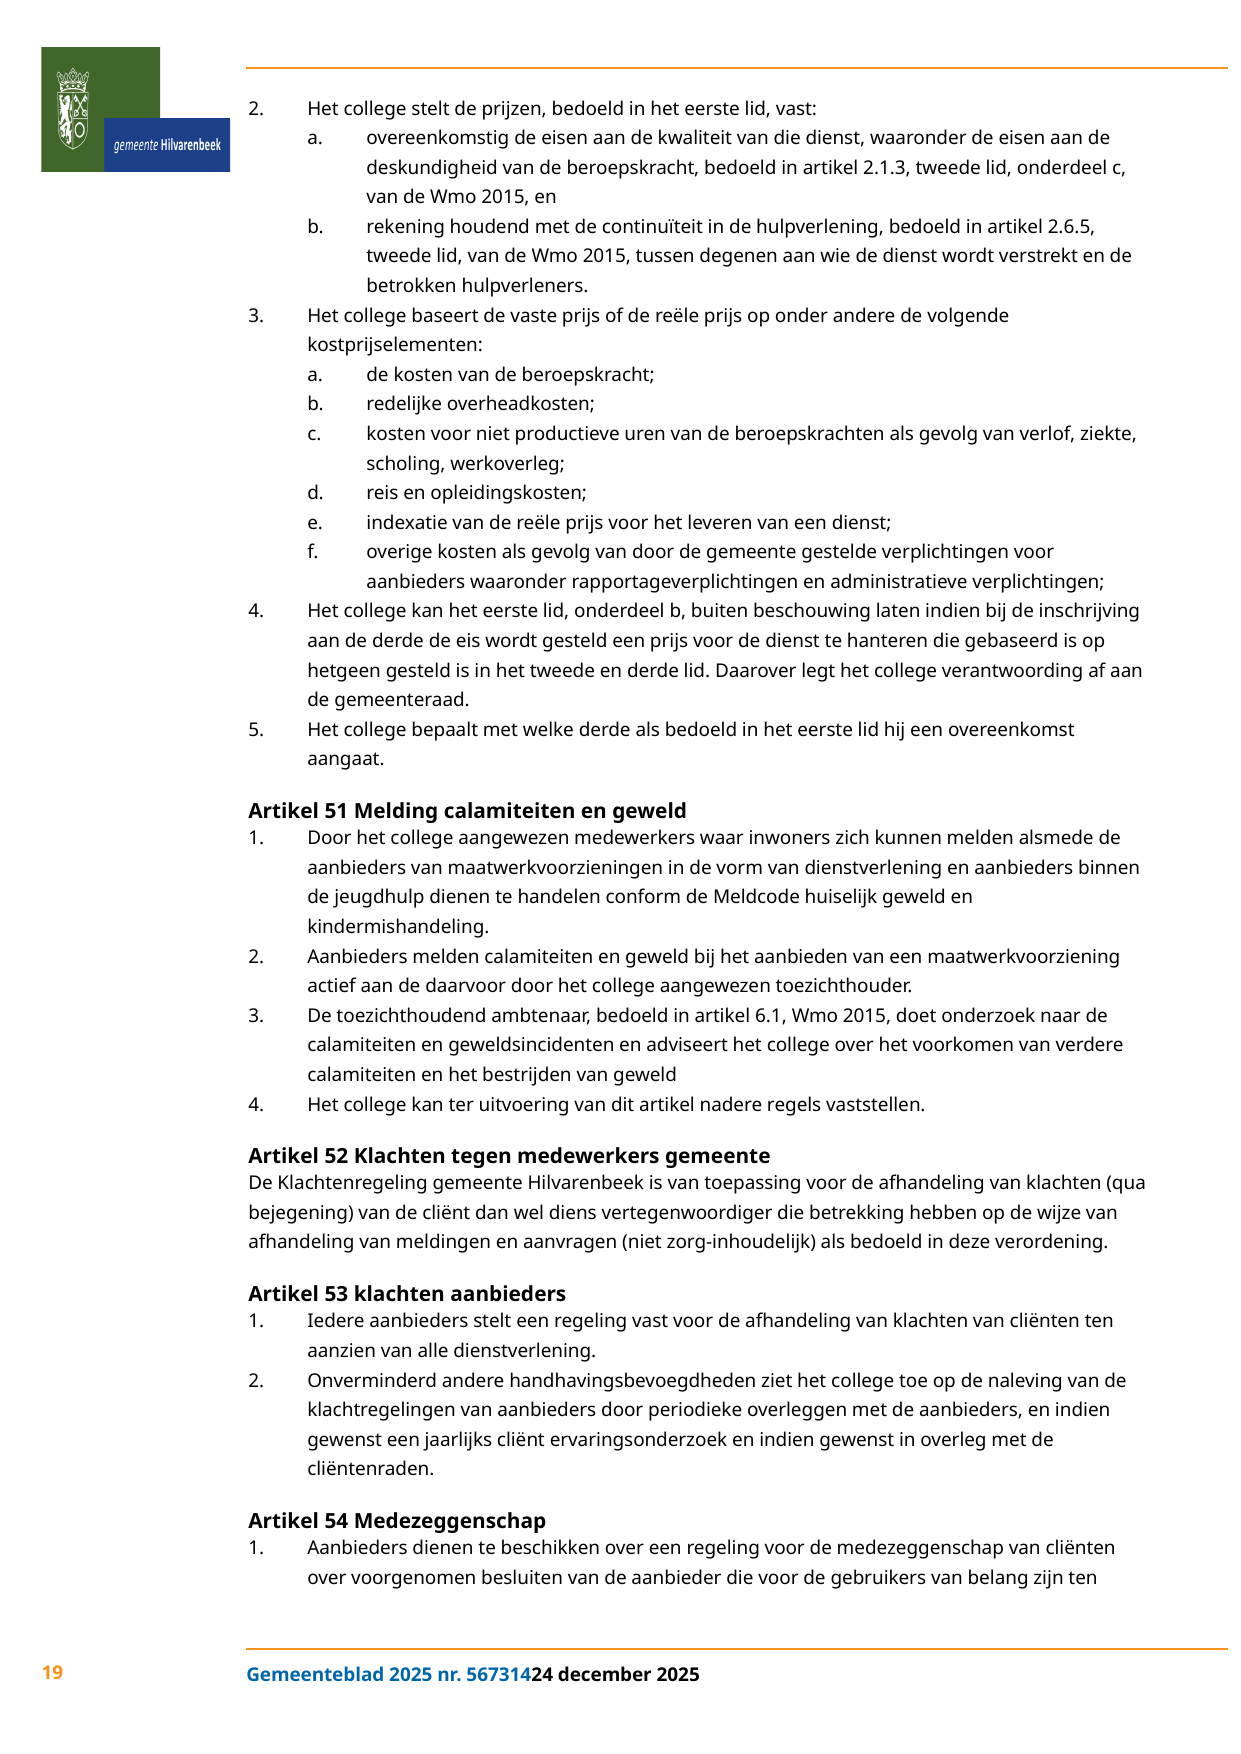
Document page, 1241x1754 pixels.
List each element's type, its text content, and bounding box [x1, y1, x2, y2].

text De Klachtenregeling gemeente Hilvarenbeek is van toepassing voor de afhandeling van klachten (qua bejegening) van de cliënt dan wel diens vertegenwoordiger die betrekking hebben op de wijze van afhandeling van meldingen en aanvragen (niet zorg-inhoudelijk) als bedoeld in deze verordening. [248, 1169, 1152, 1254]
list de kosten van de beroepskracht; [307, 361, 1152, 387]
list Onverminderd andere handhavingsbevoegdheden ziet het college toe op de naleving van de klachtregelingen van aanbieders door periodieke overleggen met de aanbieders, en indien gewenst een jaarlijks cliënt ervaringsonderzoek en indien gewenst in overleg met de cliëntenraden. [248, 1367, 1152, 1481]
text Artikel 53 klachten aanbieders [248, 1279, 1152, 1308]
text Artikel 52 Klachten tegen medewerkers gemeente [248, 1141, 1152, 1169]
text Artikel 51 Melding calamiteiten en geweld [248, 796, 1152, 824]
list reis en opleidingskosten; [307, 479, 1152, 505]
list Het college baseert de vaste prijs of de reële prijs op onder andere de volgende kostprijselementen: [248, 302, 1152, 357]
list kosten voor niet productieve uren van de beroepskrachten als gevolg van verlof, ziekte, scholing, werkoverleg; [307, 420, 1152, 476]
picture [41, 47, 231, 172]
list overige kosten als gevolg van door de gemeente gestelde verplichtingen voor aanbieders waaronder rapportageverplichtingen en administratieve verplichtingen; [307, 538, 1152, 594]
list Iedere aanbieders stelt een regeling vast voor de afhandeling van klachten van cliënten ten aanzien van alle dienstverlening. [248, 1308, 1152, 1363]
text Artikel 54 Medezeggenschap [248, 1506, 1152, 1534]
list Aanbieders melden calamiteiten en geweld bij het aanbieden van een maatwerkvoorziening actief aan de daarvoor door het college aangewezen toezichthouder. [248, 943, 1152, 998]
list rekening houdend met de continuïteit in de hulpverlening, bedoeld in artikel 2.6.5, tweede lid, van de Wmo 2015, tussen degenen aan wie de dienst wordt verstrekt en de betrokken hulpverleners. [307, 213, 1152, 298]
list indexatie van de reële prijs voor het leveren van een dienst; [307, 509, 1152, 535]
list Aanbieders dienen te beschikken over een regeling voor de medezeggenschap van cliënten over voorgenomen besluiten van de aanbieder die voor de gebruikers van belang zijn ten [248, 1534, 1152, 1590]
list Het college bepaalt met welke derde als bedoeld in het eerste lid hij een overeenkomst aangaat. [248, 716, 1152, 771]
list De toezichthoudend ambtenaar, bedoeld in artikel 6.1, Wmo 2015, doet onderzoek naar de calamiteiten en geweldsincidenten en adviseert het college over het voorkomen van verdere calamiteiten en het bestrijden van geweld [248, 1002, 1152, 1087]
list Het college kan ter uitvoering van dit artikel nadere regels vaststellen. [248, 1091, 1152, 1116]
list redelijke overheadkosten; [307, 391, 1152, 416]
list Het college stelt de prijzen, bedoeld in het eerste lid, vast: [248, 95, 1152, 121]
list Door het college aangewezen medewerkers waar inwoners zich kunnen melden alsmede de aanbieders van maatwerkvoorzieningen in de vorm van dienstverlening en aanbieders binnen de jeugdhulp dienen te handelen conform de Meldcode huiselijk geweld en kindermishandeling. [248, 824, 1152, 939]
list Het college kan het eerste lid, onderdeel b, buiten beschouwing laten indien bij de inschrijving aan de derde de eis wordt gesteld een prijs voor de dienst te hanteren die gebaseerd is op hetgeen gesteld is in het tweede en derde lid. Daarover legt het college verantwoording af aan de gemeenteraad. [248, 598, 1152, 712]
list overeenkomstig de eisen aan de kwaliteit van die dienst, waaronder de eisen aan de deskundigheid van de beroepskracht, bedoeld in artikel 2.1.3, tweede lid, onderdeel c, van de Wmo 2015, en [307, 124, 1152, 209]
